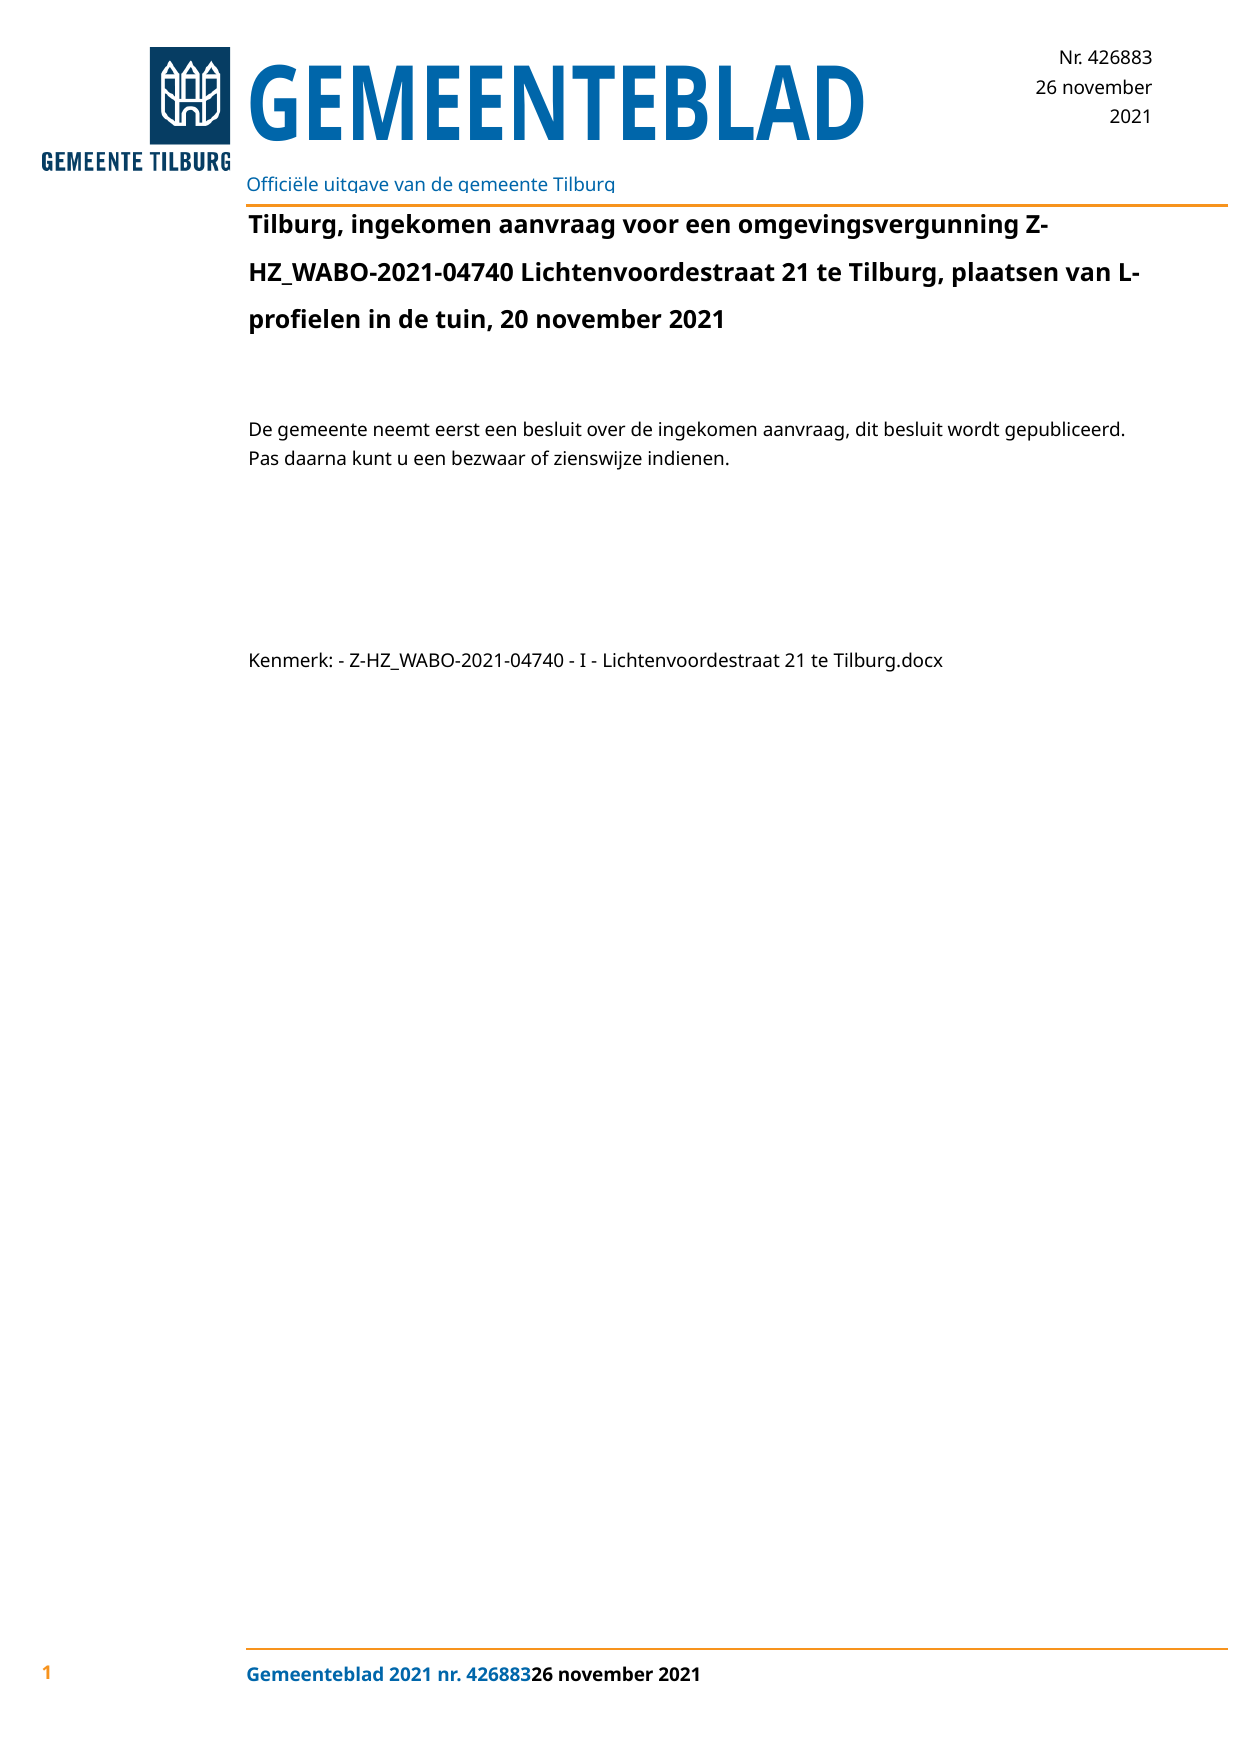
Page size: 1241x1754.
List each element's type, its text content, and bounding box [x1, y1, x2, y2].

text De gemeente neemt eerst een besluit over de ingekomen aanvraag, dit besluit wordt gepubliceerd. Pas daarna kunt u een bezwaar of zienswijze indienen. [248, 416, 1152, 471]
picture [41, 47, 231, 172]
text Tilburg, ingekomen aanvraag voor een omgevingsvergunning Z-HZ_WABO-2021-04740 Lichtenvoordestraat 21 te Tilburg, plaatsen van L-profielen in de tuin, 20 november 2021 [248, 207, 1152, 336]
text Kenmerk: - Z-HZ_WABO-2021-04740 - I - Lichtenvoordestraat 21 te Tilburg.docx [248, 647, 1152, 673]
